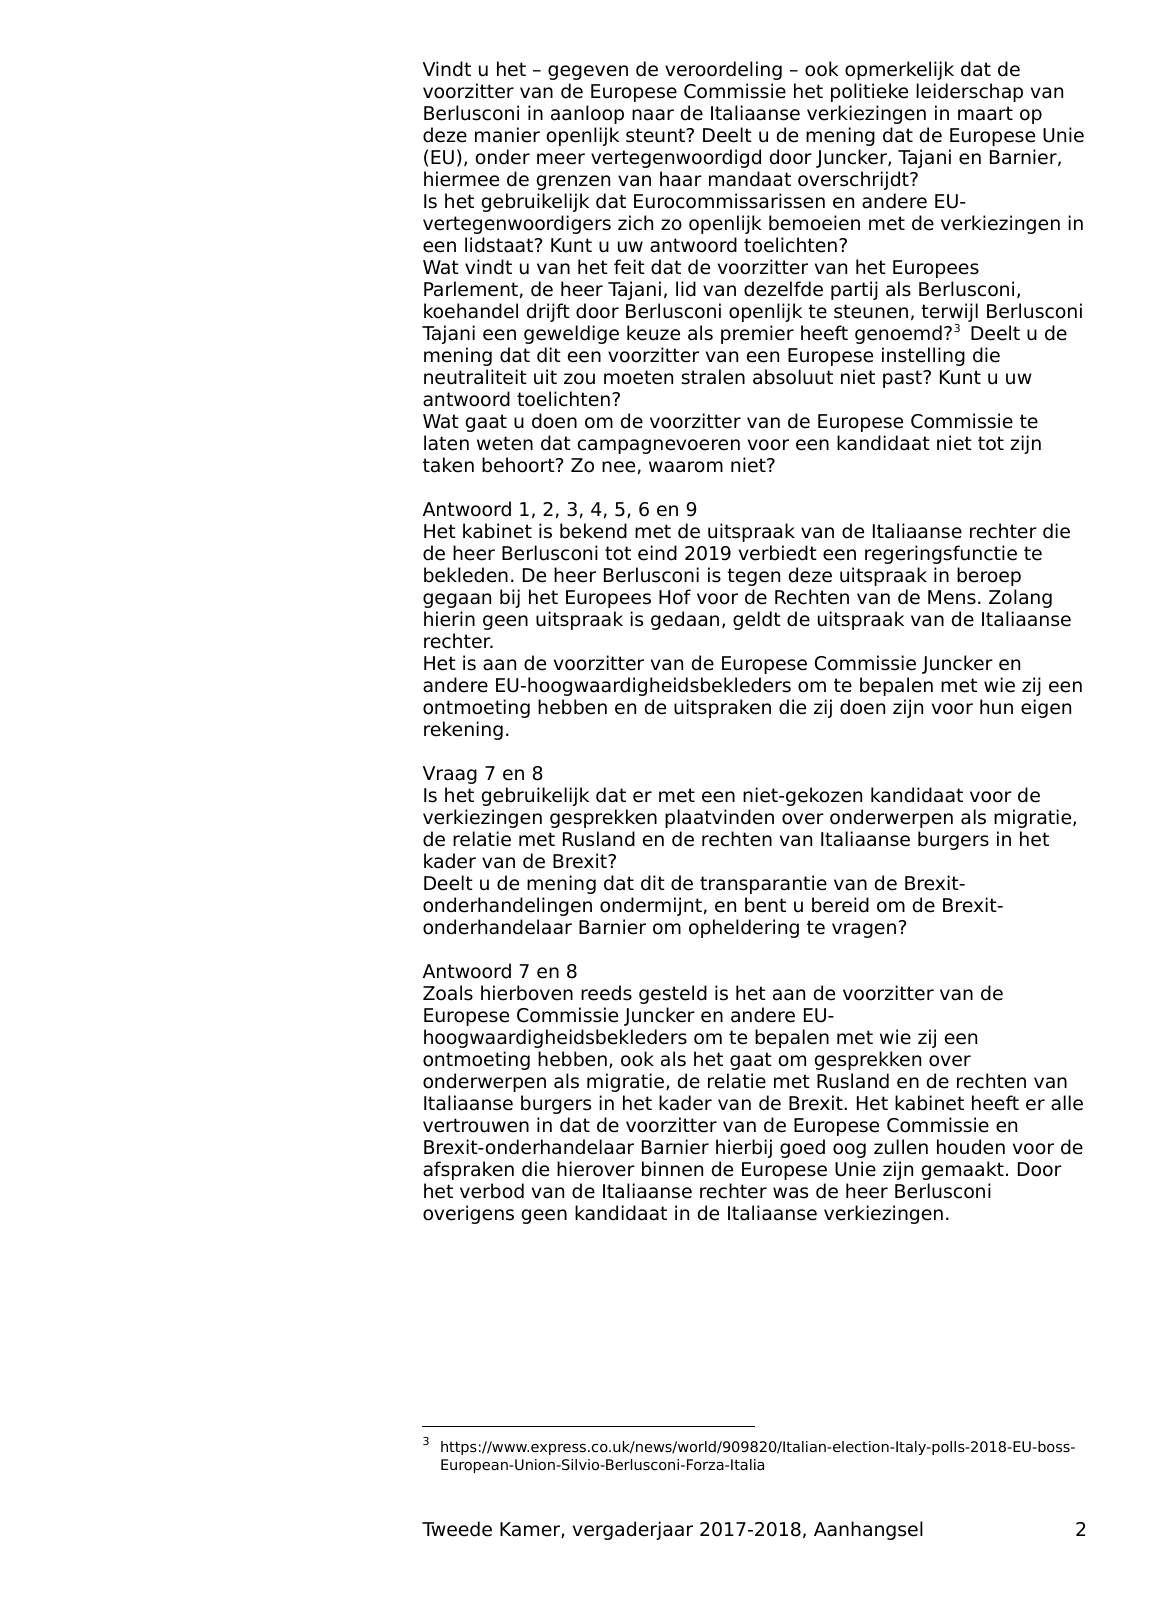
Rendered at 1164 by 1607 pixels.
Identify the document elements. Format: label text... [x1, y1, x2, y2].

text Vraag 7 en 8 [422, 763, 1087, 785]
text Is het gebruikelijk dat Eurocommissarissen en andere EU-vertegenwoordigers zich zo openlijk bemoeien met de verkiezingen in een lidstaat? Kunt u uw antwoord toelichten? [422, 191, 1087, 257]
text https://www.express.co.uk/news/world/909820/Italian-election-Italy-polls-2018-EU-boss-European-Union-Silvio-Berlusconi-Forza-Italia [422, 1435, 1087, 1474]
text Vindt u het – gegeven de veroordeling – ook opmerkelijk dat de voorzitter van de Europese Commissie het politieke leiderschap van Berlusconi in aanloop naar de Italiaanse verkiezingen in maart op deze manier openlijk steunt? Deelt u de mening dat de Europese Unie (EU), onder meer vertegenwoordigd door Juncker, Tajani en Barnier, hiermee de grenzen van haar mandaat overschrijdt? [422, 59, 1087, 191]
text Antwoord 1, 2, 3, 4, 5, 6 en 9 [422, 499, 1087, 521]
text Zoals hierboven reeds gesteld is het aan de voorzitter van de Europese Commissie Juncker en andere EU-hoogwaardigheidsbekleders om te bepalen met wie zij een ontmoeting hebben, ook als het gaat om gesprekken over onderwerpen als migratie, de relatie met Rusland en de rechten van Italiaanse burgers in het kader van de Brexit. Het kabinet heeft er alle vertrouwen in dat de voorzitter van de Europese Commissie en Brexit-onderhandelaar Barnier hierbij goed oog zullen houden voor de afspraken die hierover binnen de Europese Unie zijn gemaakt. Door het verbod van de Italiaanse rechter was de heer Berlusconi overigens geen kandidaat in de Italiaanse verkiezingen. [422, 983, 1087, 1224]
text Deelt u de mening dat dit de transparantie van de Brexit-onderhandelingen ondermijnt, en bent u bereid om de Brexit-onderhandelaar Barnier om opheldering te vragen? [422, 873, 1087, 939]
text Wat vindt u van het feit dat de voorzitter van het Europees Parlement, de heer Tajani, lid van dezelfde partij als Berlusconi, koehandel drijft door Berlusconi openlijk te steunen, terwijl Berlusconi Tajani een geweldige keuze als premier heeft genoemd? Deelt u de mening dat dit een voorzitter van een Europese instelling die neutraliteit uit zou moeten stralen absoluut niet past? Kunt u uw antwoord toelichten? [422, 257, 1087, 411]
text Is het gebruikelijk dat er met een niet-gekozen kandidaat voor de verkiezingen gesprekken plaatvinden over onderwerpen als migratie, de relatie met Rusland en de rechten van Italiaanse burgers in het kader van de Brexit? [422, 785, 1087, 873]
text Antwoord 7 en 8 [422, 961, 1087, 983]
text Wat gaat u doen om de voorzitter van de Europese Commissie te laten weten dat campagnevoeren voor een kandidaat niet tot zijn taken behoort? Zo nee, waarom niet? [422, 411, 1087, 477]
text Het is aan de voorzitter van de Europese Commissie Juncker en andere EU-hoogwaardigheidsbekleders om te bepalen met wie zij een ontmoeting hebben en de uitspraken die zij doen zijn voor hun eigen rekening. [422, 653, 1087, 741]
text Het kabinet is bekend met de uitspraak van de Italiaanse rechter die de heer Berlusconi tot eind 2019 verbiedt een regeringsfunctie te bekleden. De heer Berlusconi is tegen deze uitspraak in beroep gegaan bij het Europees Hof voor de Rechten van de Mens. Zolang hierin geen uitspraak is gedaan, geldt de uitspraak van de Italiaanse rechter. [422, 521, 1087, 653]
